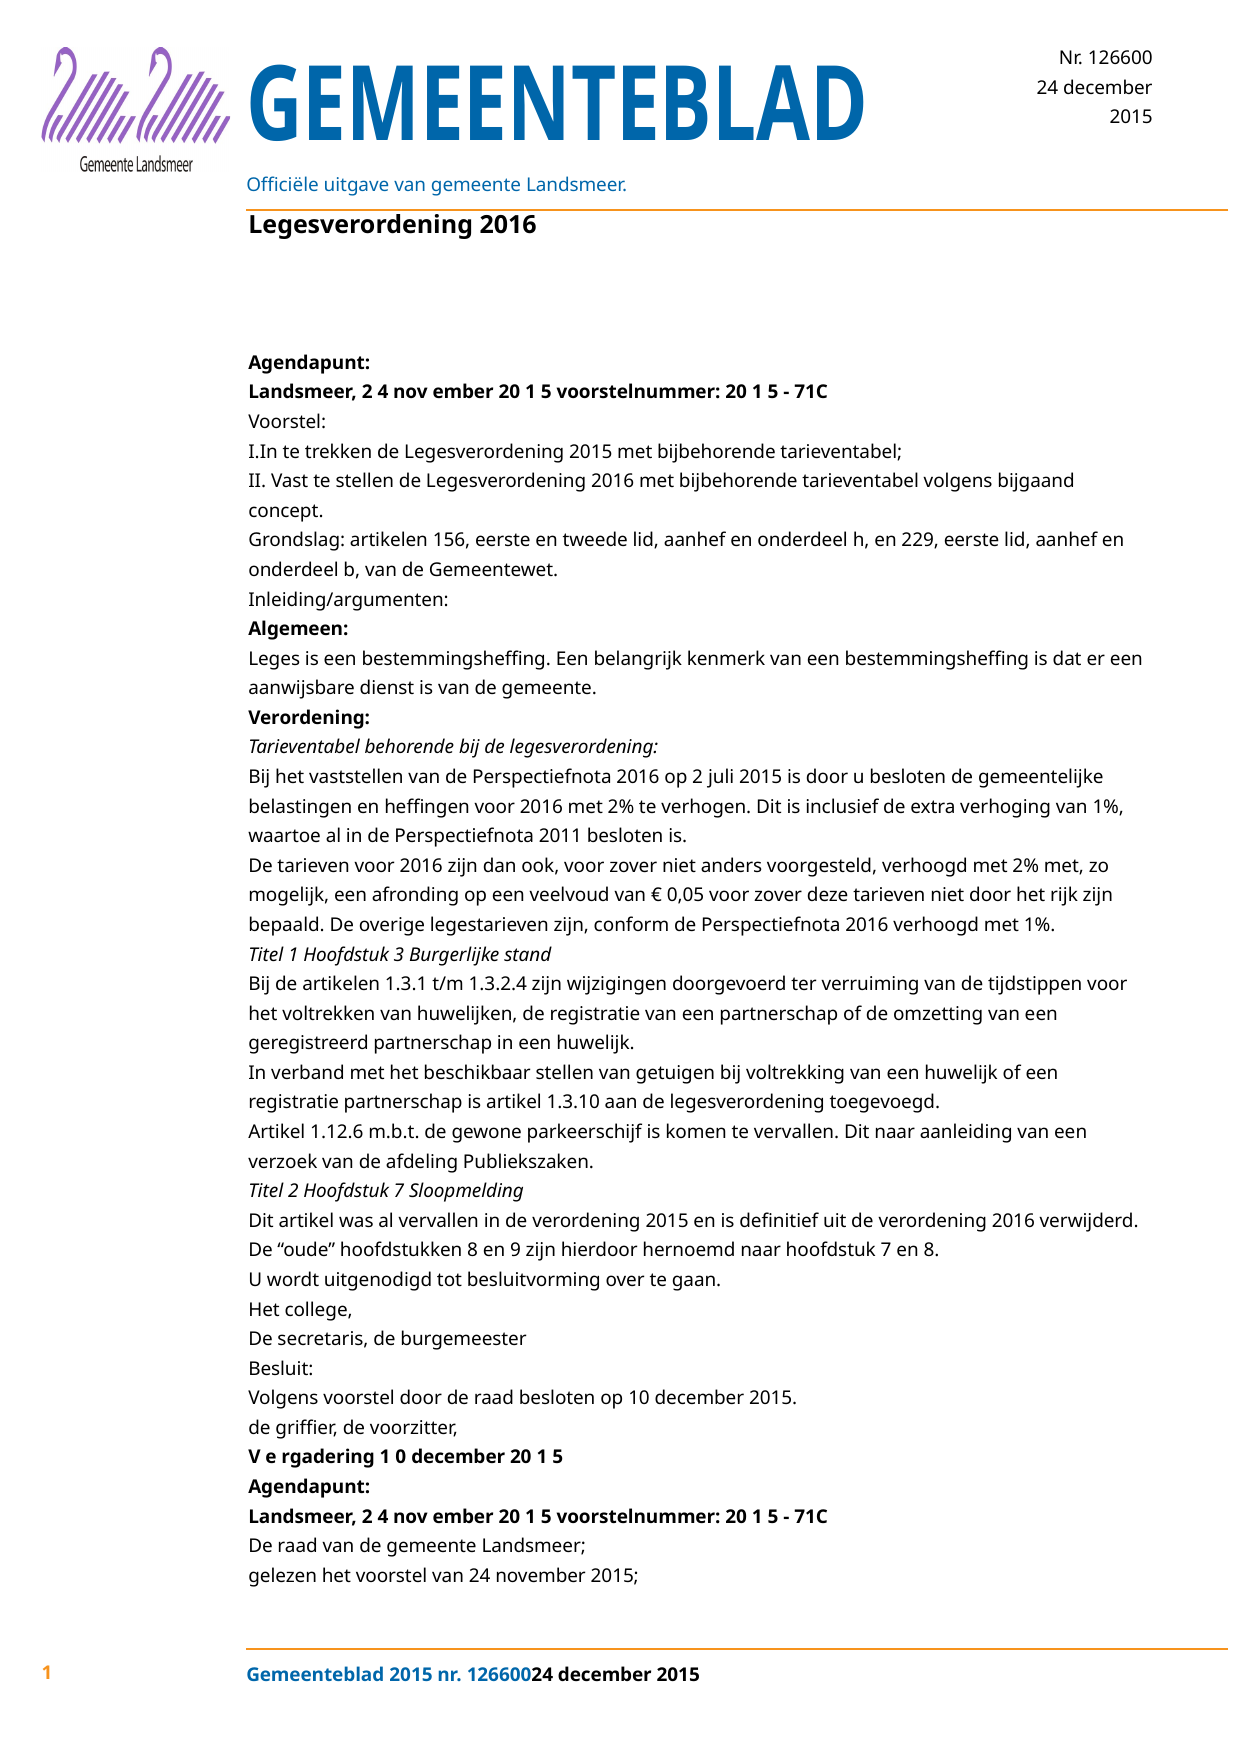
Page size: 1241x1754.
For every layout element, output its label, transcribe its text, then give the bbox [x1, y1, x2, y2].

text Voorstel: [248, 408, 1152, 434]
text Artikel 1.12.6 m.b.t. de gewone parkeerschijf is komen te vervallen. Dit naar aanleiding van een verzoek van de afdeling Publiekszaken. [248, 1118, 1152, 1174]
picture [41, 47, 231, 172]
text U wordt uitgenodigd tot besluitvorming over te gaan. [248, 1266, 1152, 1292]
text De raad van de gemeente Landsmeer; [248, 1532, 1152, 1558]
text Tarieventabel behorende bij de legesverordening: [248, 734, 1152, 759]
text Leges is een bestemmingsheffing. Een belangrijk kenmerk van een bestemmingsheffing is dat er een aanwijsbare dienst is van de gemeente. [248, 645, 1152, 700]
text Agendapunt: [248, 1473, 1152, 1499]
text I.In te trekken de Legesverordening 2015 met bijbehorende tarieventabel; [248, 438, 1152, 464]
text Titel 2 Hoofdstuk 7 Sloopmelding [248, 1177, 1152, 1203]
text Bij het vaststellen van de Perspectiefnota 2016 op 2 juli 2015 is door u besloten de gemeentelijke belastingen en heffingen voor 2016 met 2% te verhogen. Dit is inclusief de extra verhoging van 1%, waartoe al in de Perspectiefnota 2011 besloten is. [248, 763, 1152, 848]
text De secretaris, de burgemeester [248, 1325, 1152, 1351]
text Landsmeer, 2 4 nov ember 20 1 5 voorstelnummer: 20 1 5 - 71C [248, 1503, 1152, 1529]
text Het college, [248, 1296, 1152, 1322]
text Agendapunt: [248, 349, 1152, 375]
text Verordening: [248, 704, 1152, 730]
text Bij de artikelen 1.3.1 t/m 1.3.2.4 zijn wijzigingen doorgevoerd ter verruiming van de tijdstippen voor het voltrekken van huwelijken, de registratie van een partnerschap of de omzetting van een geregistreerd partnerschap in een huwelijk. [248, 970, 1152, 1055]
text Landsmeer, 2 4 nov ember 20 1 5 voorstelnummer: 20 1 5 - 71C [248, 379, 1152, 404]
text Grondslag: artikelen 156, eerste en tweede lid, aanhef en onderdeel h, en 229, eerste lid, aanhef en onderdeel b, van de Gemeentewet. [248, 527, 1152, 582]
text Inleiding/argumenten: [248, 586, 1152, 612]
text V e rgadering 1 0 december 20 1 5 [248, 1444, 1152, 1469]
text Volgens voorstel door de raad besloten op 10 december 2015. [248, 1384, 1152, 1410]
text Dit artikel was al vervallen in de verordening 2015 en is definitief uit de verordening 2016 verwijderd. De “oude” hoofdstukken 8 en 9 zijn hierdoor hernoemd naar hoofdstuk 7 en 8. [248, 1207, 1152, 1262]
text De tarieven voor 2016 zijn dan ook, voor zover niet anders voorgesteld, verhoogd met 2% met, zo mogelijk, een afronding op een veelvoud van € 0,05 voor zover deze tarieven niet door het rijk zijn bepaald. De overige legestarieven zijn, conform de Perspectiefnota 2016 verhoogd met 1%. [248, 852, 1152, 937]
text In verband met het beschikbaar stellen van getuigen bij voltrekking van een huwelijk of een registratie partnerschap is artikel 1.3.10 aan de legesverordening toegevoegd. [248, 1059, 1152, 1114]
text gelezen het voorstel van 24 november 2015; [248, 1562, 1152, 1588]
text II. Vast te stellen de Legesverordening 2016 met bijbehorende tarieventabel volgens bijgaand concept. [248, 467, 1152, 523]
text Algemeen: [248, 615, 1152, 641]
text Besluit: [248, 1355, 1152, 1381]
text de griffier, de voorzitter, [248, 1414, 1152, 1440]
text Titel 1 Hoofdstuk 3 Burgerlijke stand [248, 941, 1152, 967]
text Legesverordening 2016 [248, 211, 1152, 241]
